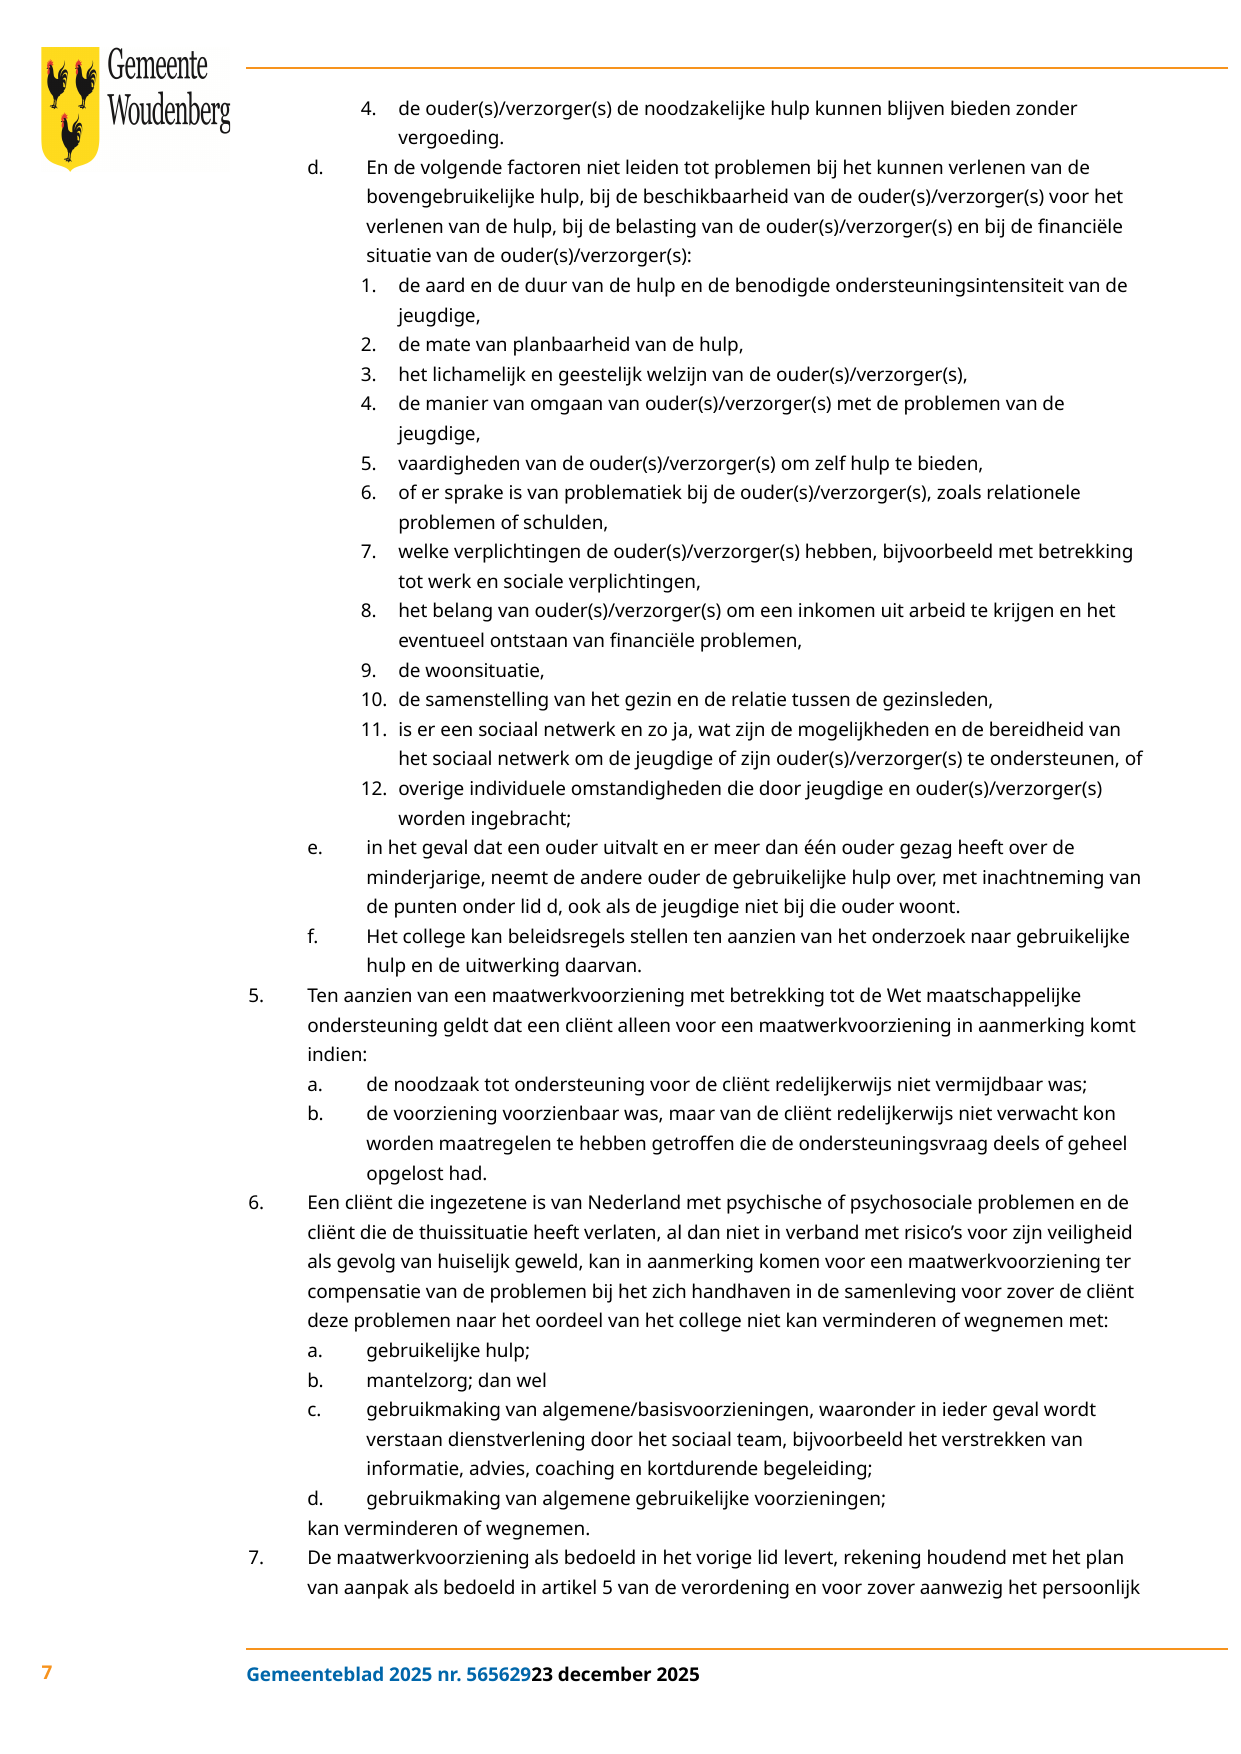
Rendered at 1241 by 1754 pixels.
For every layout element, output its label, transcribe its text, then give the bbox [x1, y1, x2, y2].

list overige individuele omstandigheden die door jeugdige en ouder(s)/verzorger(s) worden ingebracht; [361, 775, 1152, 831]
list mantelzorg; dan wel [307, 1367, 1152, 1393]
list gebruikelijke hulp; [307, 1337, 1152, 1363]
list of er sprake is van problematiek bij de ouder(s)/verzorger(s), zoals relationele problemen of schulden, [361, 479, 1152, 535]
list de manier van omgaan van ouder(s)/verzorger(s) met de problemen van de jeugdige, [361, 391, 1152, 446]
list het lichamelijk en geestelijk welzijn van de ouder(s)/verzorger(s), [361, 361, 1152, 387]
picture [41, 47, 231, 172]
list het belang van ouder(s)/verzorger(s) om een inkomen uit arbeid te krijgen en het eventueel ontstaan van financiële problemen, [361, 598, 1152, 653]
list welke verplichtingen de ouder(s)/verzorger(s) hebben, bijvoorbeeld met betrekking tot werk en sociale verplichtingen, [361, 538, 1152, 594]
list gebruikmaking van algemene gebruikelijke voorzieningen; [307, 1485, 1152, 1511]
list de noodzaak tot ondersteuning voor de cliënt redelijkerwijs niet vermijdbaar was; [307, 1071, 1152, 1097]
list de woonsituatie, [361, 657, 1152, 683]
list is er een sociaal netwerk en zo ja, wat zijn de mogelijkheden en de bereidheid van het sociaal netwerk om de jeugdige of zijn ouder(s)/verzorger(s) te ondersteunen, of [361, 716, 1152, 771]
list De maatwerkvoorziening als bedoeld in het vorige lid levert, rekening houdend met het plan van aanpak als bedoeld in artikel 5 van de verordening en voor zover aanwezig het persoonlijk [248, 1544, 1152, 1600]
list Een cliënt die ingezetene is van Nederland met psychische of psychosociale problemen en de cliënt die de thuissituatie heeft verlaten, al dan niet in verband met risico’s voor zijn veiligheid als gevolg van huiselijk geweld, kan in aanmerking komen voor een maatwerkvoorziening ter compensatie van de problemen bij het zich handhaven in de samenleving voor zover de cliënt deze problemen naar het oordeel van het college niet kan verminderen of wegnemen met: [248, 1189, 1152, 1333]
list En de volgende factoren niet leiden tot problemen bij het kunnen verlenen van de bovengebruikelijke hulp, bij de beschikbaarheid van de ouder(s)/verzorger(s) voor het verlenen van de hulp, bij de belasting van de ouder(s)/verzorger(s) en bij de financiële situatie van de ouder(s)/verzorger(s): [307, 154, 1152, 268]
list de aard en de duur van de hulp en de benodigde ondersteuningsintensiteit van de jeugdige, [361, 272, 1152, 328]
list de voorziening voorzienbaar was, maar van de cliënt redelijkerwijs niet verwacht kon worden maatregelen te hebben getroffen die de ondersteuningsvraag deels of geheel opgelost had. [307, 1101, 1152, 1186]
list kan verminderen of wegnemen. [248, 1515, 1152, 1541]
list de mate van planbaarheid van de hulp, [361, 331, 1152, 357]
list vaardigheden van de ouder(s)/verzorger(s) om zelf hulp te bieden, [361, 450, 1152, 476]
list in het geval dat een ouder uitvalt en er meer dan één ouder gezag heeft over de minderjarige, neemt de andere ouder de gebruikelijke hulp over, met inachtneming van de punten onder lid d, ook als de jeugdige niet bij die ouder woont. [307, 834, 1152, 919]
list gebruikmaking van algemene/basisvoorzieningen, waaronder in ieder geval wordt verstaan dienstverlening door het sociaal team, bijvoorbeeld het verstrekken van informatie, advies, coaching en kortdurende begeleiding; [307, 1396, 1152, 1481]
list de ouder(s)/verzorger(s) de noodzakelijke hulp kunnen blijven bieden zonder vergoeding. [361, 95, 1152, 150]
list Het college kan beleidsregels stellen ten aanzien van het onderzoek naar gebruikelijke hulp en de uitwerking daarvan. [307, 923, 1152, 978]
list de samenstelling van het gezin en de relatie tussen de gezinsleden, [361, 686, 1152, 712]
list Ten aanzien van een maatwerkvoorziening met betrekking tot de Wet maatschappelijke ondersteuning geldt dat een cliënt alleen voor een maatwerkvoorziening in aanmerking komt indien: [248, 982, 1152, 1067]
